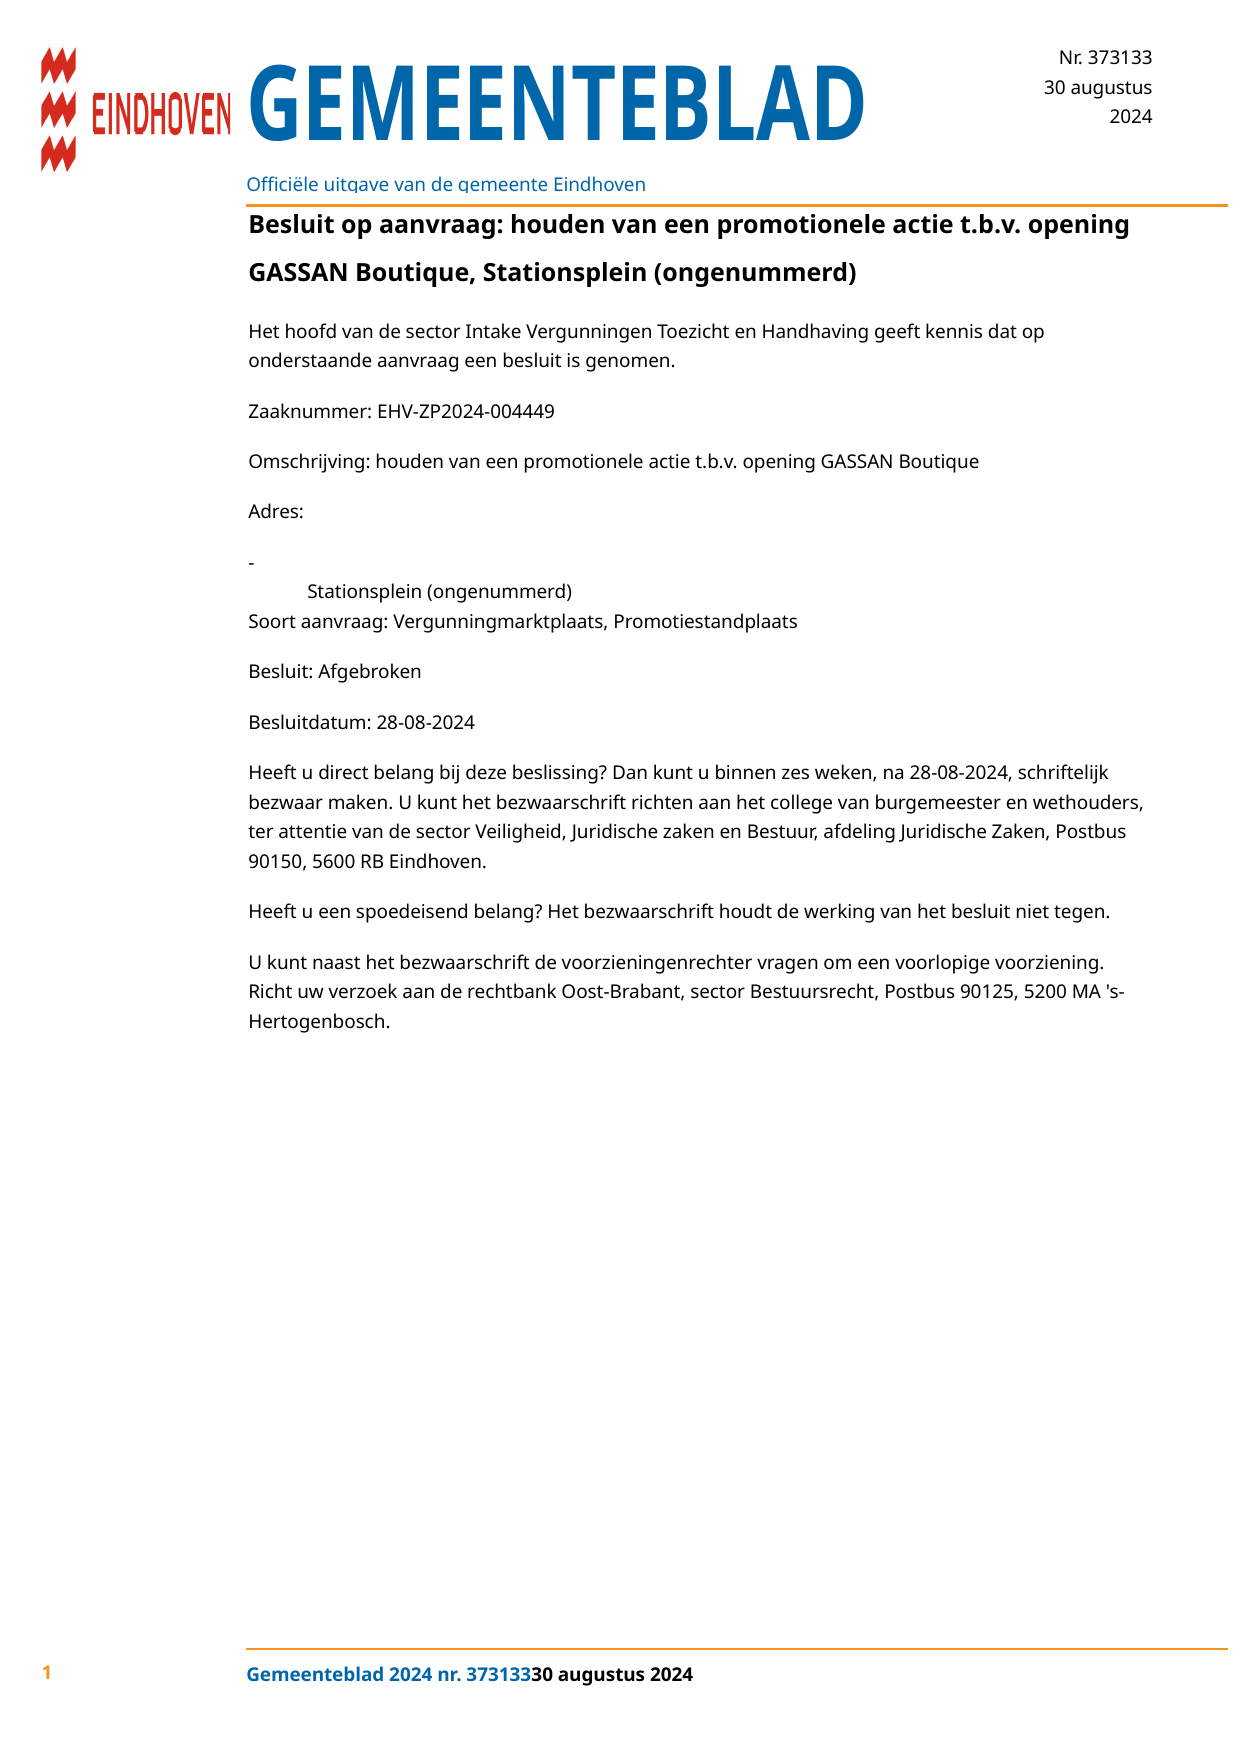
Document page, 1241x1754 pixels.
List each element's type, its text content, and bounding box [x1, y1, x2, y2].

picture [41, 47, 231, 172]
text Besluitdatum: 28-08-2024 [248, 709, 1152, 735]
text Besluit: Afgebroken [248, 659, 1152, 684]
text Besluit op aanvraag: houden van een promotionele actie t.b.v. opening GASSAN Boutique, Stationsplein (ongenummerd) [248, 207, 1152, 288]
text Heeft u direct belang bij deze beslissing? Dan kunt u binnen zes weken, na 28-08-2024, schriftelijk bezwaar maken. U kunt het bezwaarschrift richten aan het college van burgemeester en wethouders, ter attentie van de sector Veiligheid, Juridische zaken en Bestuur, afdeling Juridische Zaken, Postbus 90150, 5600 RB Eindhoven. [248, 759, 1152, 874]
list Stationsplein (ongenummerd) [248, 579, 1152, 604]
text Omschrijving: houden van een promotionele actie t.b.v. opening GASSAN Boutique [248, 448, 1152, 474]
text Zaaknummer: EHV-ZP2024-004449 [248, 398, 1152, 424]
text Het hoofd van de sector Intake Vergunningen Toezicht en Handhaving geeft kennis dat op onderstaande aanvraag een besluit is genomen. [248, 318, 1152, 373]
text Heeft u een spoedeisend belang? Het bezwaarschrift houdt de werking van het besluit niet tegen. [248, 899, 1152, 924]
text Adres: [248, 499, 1152, 524]
text U kunt naast het bezwaarschrift de voorzieningenrechter vragen om een voorlopige voorziening. Richt uw verzoek aan de rechtbank Oost-Brabant, sector Bestuursrecht, Postbus 90125, 5200 MA 's-Hertogenbosch. [248, 949, 1152, 1034]
text Soort aanvraag: Vergunningmarktplaats, Promotiestandplaats [248, 608, 1152, 634]
